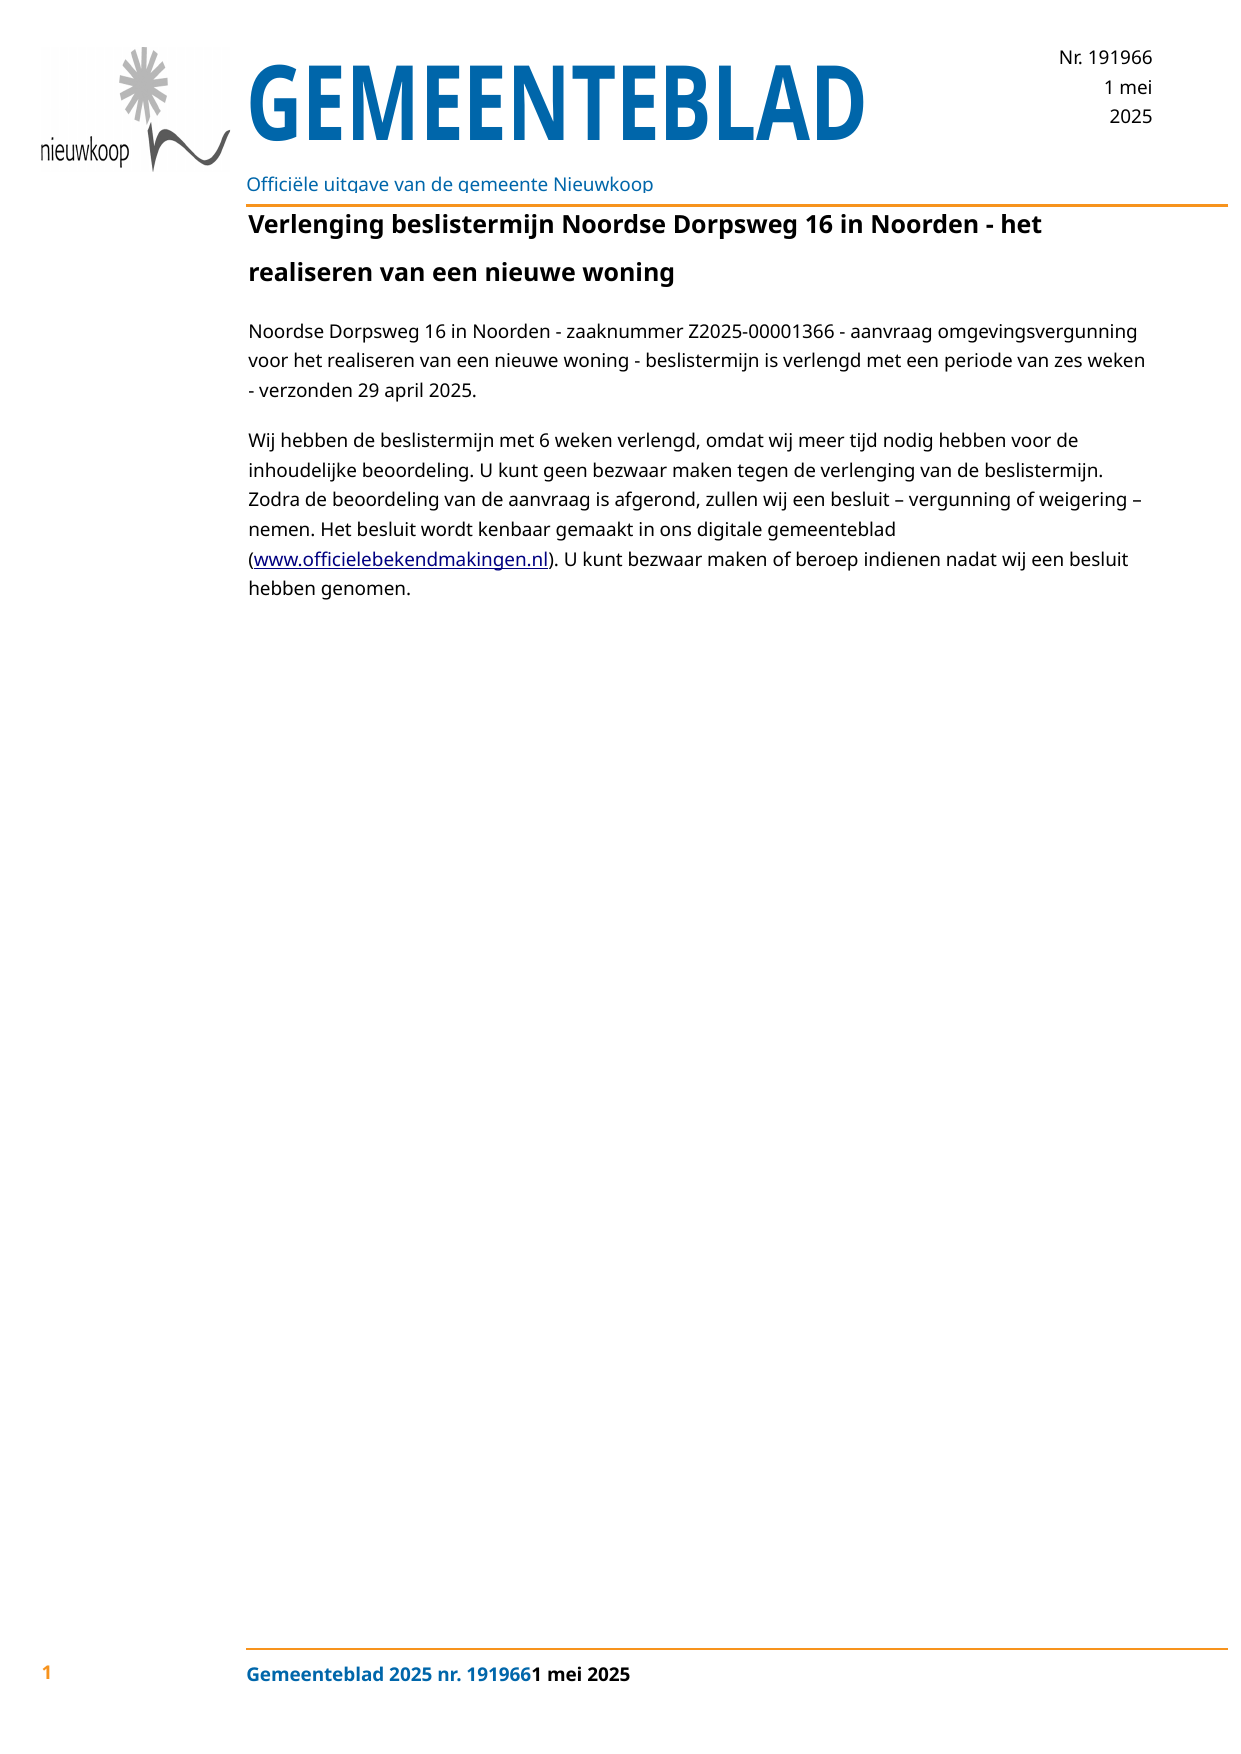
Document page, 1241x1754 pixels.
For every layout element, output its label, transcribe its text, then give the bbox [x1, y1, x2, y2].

text Verlenging beslistermijn Noordse Dorpsweg 16 in Noorden - het realiseren van een nieuwe woning [248, 207, 1152, 288]
text Wij hebben de beslistermijn met 6 weken verlengd, omdat wij meer tijd nodig hebben voor de inhoudelijke beoordeling. U kunt geen bezwaar maken tegen de verlenging van de beslistermijn. Zodra de beoordeling van de aanvraag is afgerond, zullen wij een besluit – vergunning of weigering – nemen. Het besluit wordt kenbaar gemaakt in ons digitale gemeenteblad (www.officielebekendmakingen.nl). U kunt bezwaar maken of beroep indienen nadat wij een besluit hebben genomen. [248, 427, 1152, 601]
text Noordse Dorpsweg 16 in Noorden - zaaknummer Z2025-00001366 - aanvraag omgevingsvergunning voor het realiseren van een nieuwe woning - beslistermijn is verlengd met een periode van zes weken - verzonden 29 april 2025. [248, 318, 1152, 403]
picture [41, 47, 231, 172]
